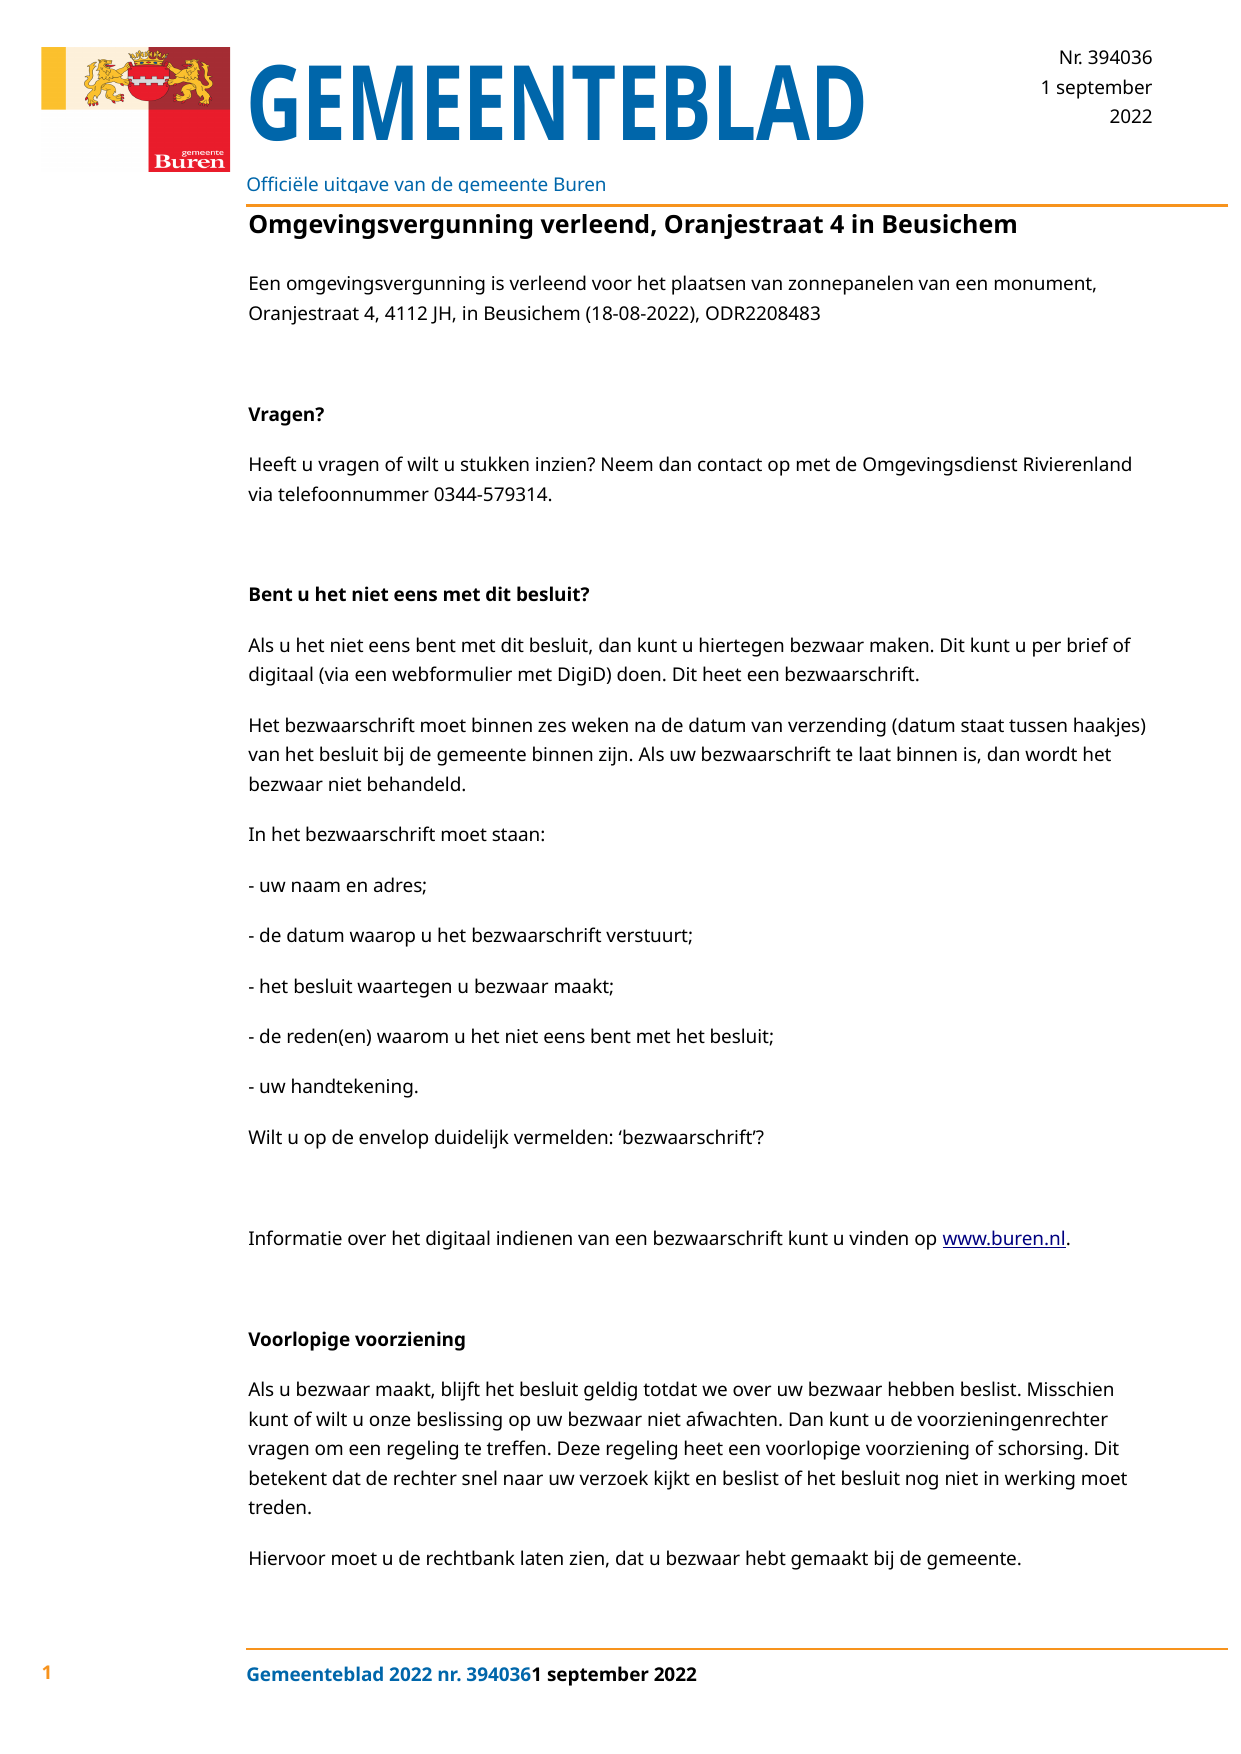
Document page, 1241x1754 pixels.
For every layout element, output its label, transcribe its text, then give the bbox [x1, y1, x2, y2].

text Heeft u vragen of wilt u stukken inzien? Neem dan contact op met de Omgevingsdienst Rivierenland via telefoonnummer 0344-579314. [248, 451, 1152, 506]
text Als u het niet eens bent met dit besluit, dan kunt u hiertegen bezwaar maken. Dit kunt u per brief of digitaal (via een webformulier met DigiD) doen. Dit heet een bezwaarschrift. [248, 632, 1152, 687]
text Bent u het niet eens met dit besluit? [248, 582, 1152, 607]
text Als u bezwaar maakt, blijft het besluit geldig totdat we over uw bezwaar hebben beslist. Misschien kunt of wilt u onze beslissing op uw bezwaar niet afwachten. Dan kunt u de voorzieningenrechter vragen om een regeling te treffen. Deze regeling heet een voorlopige voorziening of schorsing. Dit betekent dat de rechter snel naar uw verzoek kijkt en beslist of het besluit nog niet in werking moet treden. [248, 1376, 1152, 1520]
text Informatie over het digitaal indienen van een bezwaarschrift kunt u vinden op www.buren.nl. [248, 1225, 1152, 1251]
text Wilt u op de envelop duidelijk vermelden: ‘bezwaarschrift’? [248, 1124, 1152, 1150]
text - de datum waarop u het bezwaarschrift verstuurt; [248, 922, 1152, 948]
text - het besluit waartegen u bezwaar maakt; [248, 973, 1152, 998]
text Voorlopige voorziening [248, 1326, 1152, 1351]
text - uw naam en adres; [248, 872, 1152, 898]
text - uw handtekening. [248, 1074, 1152, 1099]
text Het bezwaarschrift moet binnen zes weken na de datum van verzending (datum staat tussen haakjes) van het besluit bij de gemeente binnen zijn. Als uw bezwaarschrift te laat binnen is, dan wordt het bezwaar niet behandeld. [248, 712, 1152, 797]
text In het bezwaarschrift moet staan: [248, 822, 1152, 847]
picture [41, 47, 231, 172]
text Hiervoor moet u de rechtbank laten zien, dat u bezwaar hebt gemaakt bij de gemeente. [248, 1545, 1152, 1571]
text Een omgevingsvergunning is verleend voor het plaatsen van zonnepanelen van een monument, Oranjestraat 4, 4112 JH, in Beusichem (18-08-2022), ODR2208483 [248, 270, 1152, 326]
text Omgevingsvergunning verleend, Oranjestraat 4 in Beusichem [248, 207, 1152, 241]
text Vragen? [248, 401, 1152, 426]
text - de reden(en) waarom u het niet eens bent met het besluit; [248, 1023, 1152, 1049]
